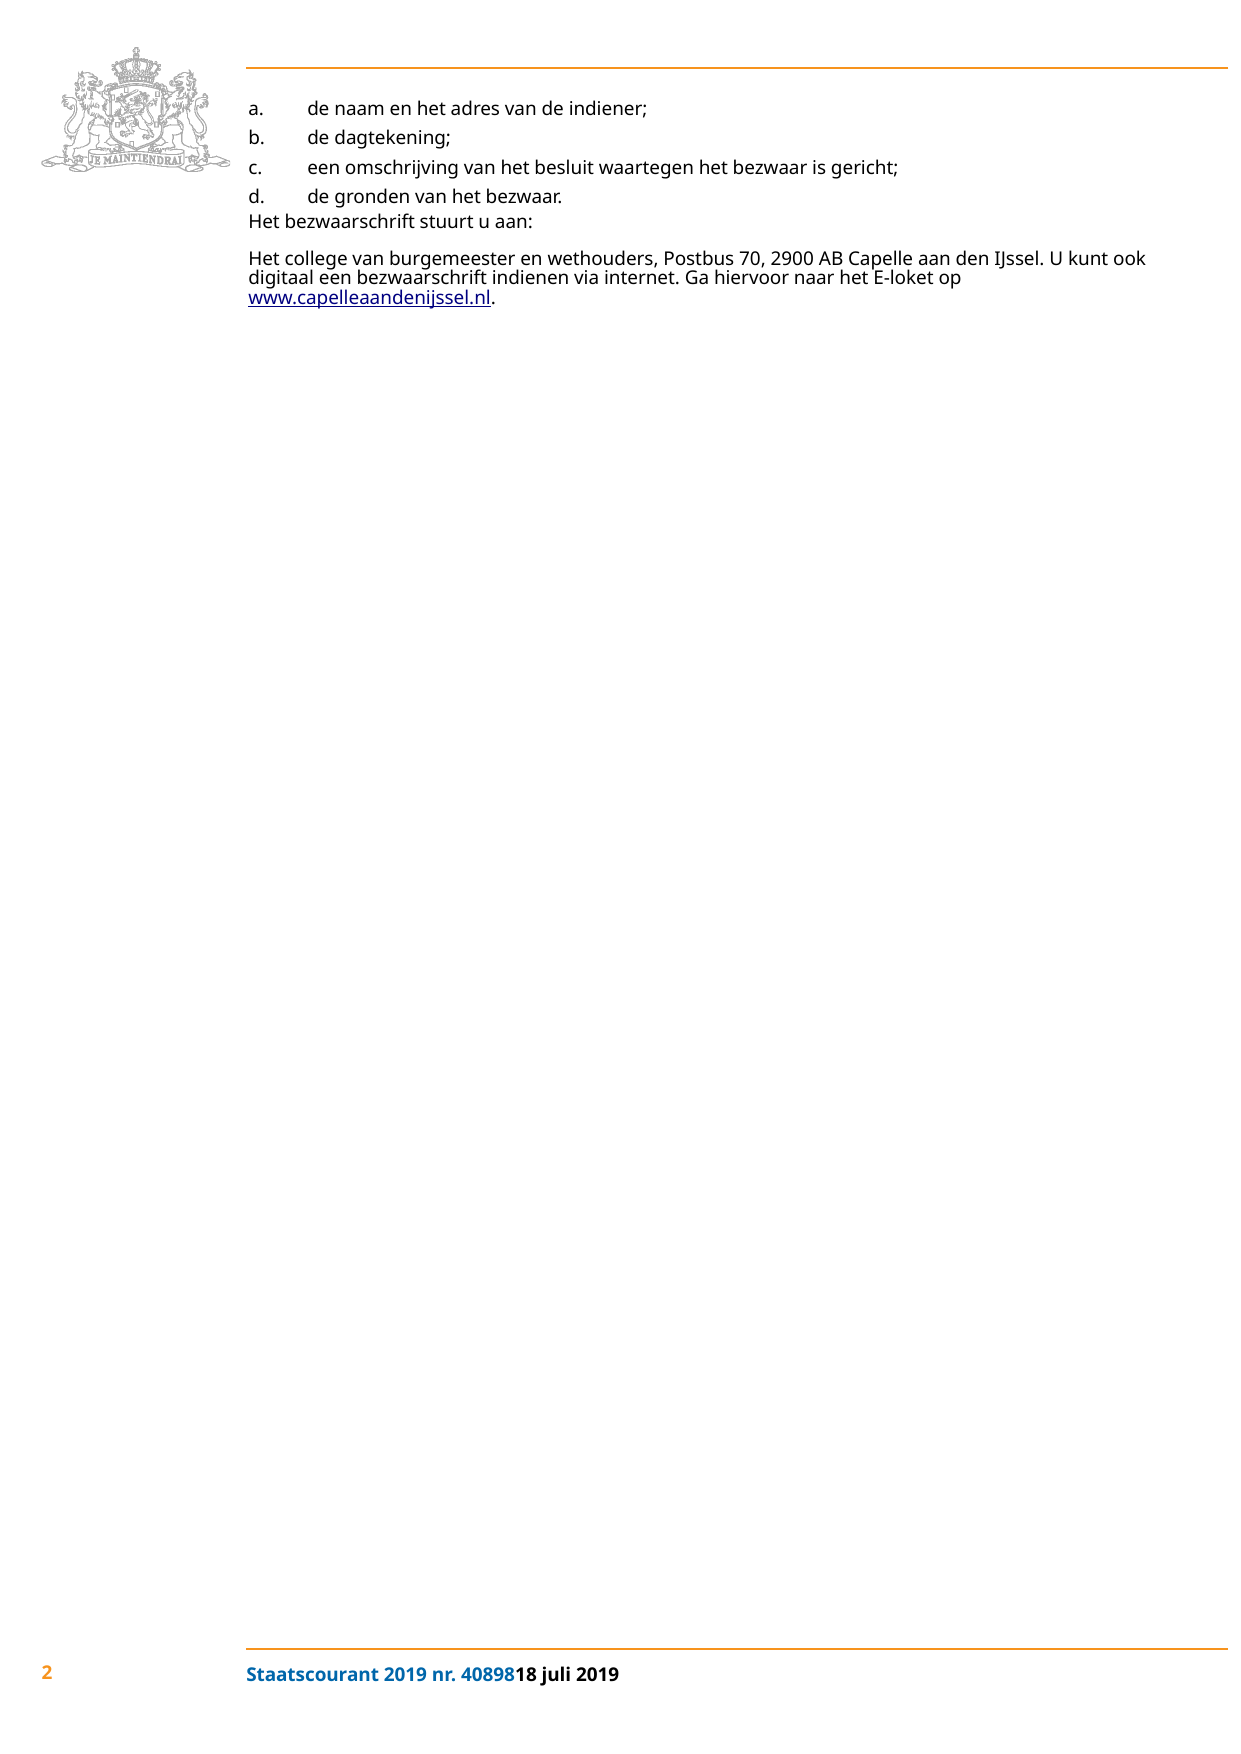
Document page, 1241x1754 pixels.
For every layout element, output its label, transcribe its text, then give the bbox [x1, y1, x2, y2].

text Het college van burgemeester en wethouders, Postbus 70, 2900 AB Capelle aan den IJssel. U kunt ook digitaal een bezwaarschrift indienen via internet. Ga hiervoor naar het E-loket op www.capelleaandenijssel.nl. [248, 250, 1152, 308]
picture [41, 47, 231, 172]
list de naam en het adres van de indiener; [248, 95, 1152, 121]
text Het bezwaarschrift stuurt u aan: [248, 213, 1152, 232]
list de gronden van het bezwaar. [248, 183, 1152, 209]
list een omschrijving van het besluit waartegen het bezwaar is gericht; [248, 154, 1152, 180]
list de dagtekening; [248, 124, 1152, 150]
